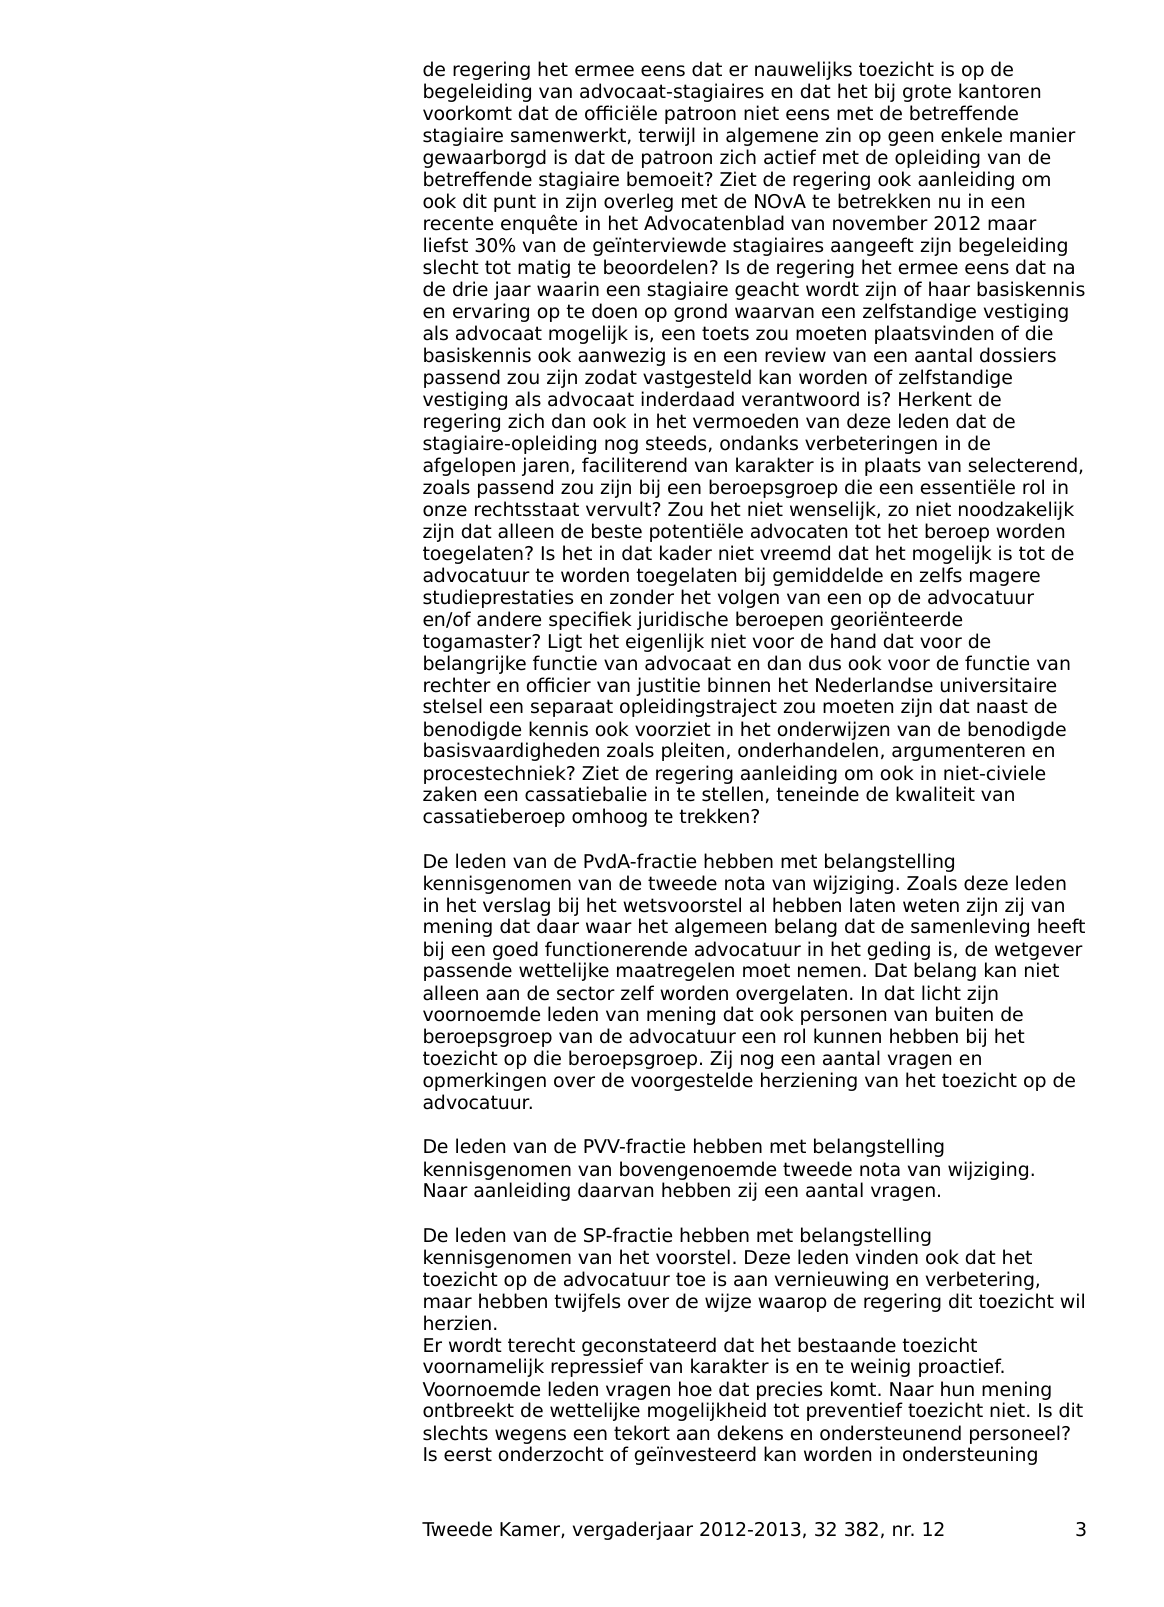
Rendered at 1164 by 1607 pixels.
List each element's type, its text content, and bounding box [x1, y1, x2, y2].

text De leden van de SP-fractie hebben met belangstelling kennisgenomen van het voorstel. Deze leden vinden ook dat het toezicht op de advocatuur toe is aan vernieuwing en verbetering, maar hebben twijfels over de wijze waarop de regering dit toezicht wil herzien. [422, 1224, 1087, 1334]
text Er wordt terecht geconstateerd dat het bestaande toezicht voornamelijk repressief van karakter is en te weinig proactief. Voornoemde leden vragen hoe dat precies komt. Naar hun mening ontbreekt de wettelijke mogelijkheid tot preventief toezicht niet. Is dit slechts wegens een tekort aan dekens en ondersteunend personeel? Is eerst onderzocht of geïnvesteerd kan worden in ondersteuning [422, 1334, 1087, 1466]
text De leden van de PVV-fractie hebben met belangstelling kennisgenomen van bovengenoemde tweede nota van wijziging. Naar aanleiding daarvan hebben zij een aantal vragen. [422, 1136, 1087, 1202]
text de regering het ermee eens dat er nauwelijks toezicht is op de begeleiding van advocaat-stagiaires en dat het bij grote kantoren voorkomt dat de officiële patroon niet eens met de betreffende stagiaire samenwerkt, terwijl in algemene zin op geen enkele manier gewaarborgd is dat de patroon zich actief met de opleiding van de betreffende stagiaire bemoeit? Ziet de regering ook aanleiding om ook dit punt in zijn overleg met de NOvA te betrekken nu in een recente enquête in het Advocatenblad van november 2012 maar liefst 30% van de geïnterviewde stagiaires aangeeft zijn begeleiding slecht tot matig te beoordelen? Is de regering het ermee eens dat na de drie jaar waarin een stagiaire geacht wordt zijn of haar basiskennis en ervaring op te doen op grond waarvan een zelfstandige vestiging als advocaat mogelijk is, een toets zou moeten plaatsvinden of die basiskennis ook aanwezig is en een review van een aantal dossiers passend zou zijn zodat vastgesteld kan worden of zelfstandige vestiging als advocaat inderdaad verantwoord is? Herkent de regering zich dan ook in het vermoeden van deze leden dat de stagiaire-opleiding nog steeds, ondanks verbeteringen in de afgelopen jaren, faciliterend van karakter is in plaats van selecterend, zoals passend zou zijn bij een beroepsgroep die een essentiële rol in onze rechtsstaat vervult? Zou het niet wenselijk, zo niet noodzakelijk zijn dat alleen de beste potentiële advocaten tot het beroep worden toegelaten? Is het in dat kader niet vreemd dat het mogelijk is tot de advocatuur te worden toegelaten bij gemiddelde en zelfs magere studieprestaties en zonder het volgen van een op de advocatuur en/of andere specifiek juridische beroepen georiënteerde togamaster? Ligt het eigenlijk niet voor de hand dat voor de belangrijke functie van advocaat en dan dus ook voor de functie van rechter en officier van justitie binnen het Nederlandse universitaire stelsel een separaat opleidingstraject zou moeten zijn dat naast de benodigde kennis ook voorziet in het onderwijzen van de benodigde basisvaardigheden zoals pleiten, onderhandelen, argumenteren en procestechniek? Ziet de regering aanleiding om ook in niet-civiele zaken een cassatiebalie in te stellen, teneinde de kwaliteit van cassatieberoep omhoog te trekken? [422, 59, 1087, 828]
text De leden van de PvdA-fractie hebben met belangstelling kennisgenomen van de tweede nota van wijziging. Zoals deze leden in het verslag bij het wetsvoorstel al hebben laten weten zijn zij van mening dat daar waar het algemeen belang dat de samenleving heeft bij een goed functionerende advocatuur in het geding is, de wetgever passende wettelijke maatregelen moet nemen. Dat belang kan niet alleen aan de sector zelf worden overgelaten. In dat licht zijn voornoemde leden van mening dat ook personen van buiten de beroepsgroep van de advocatuur een rol kunnen hebben bij het toezicht op die beroepsgroep. Zij nog een aantal vragen en opmerkingen over de voorgestelde herziening van het toezicht op de advocatuur. [422, 851, 1087, 1114]
